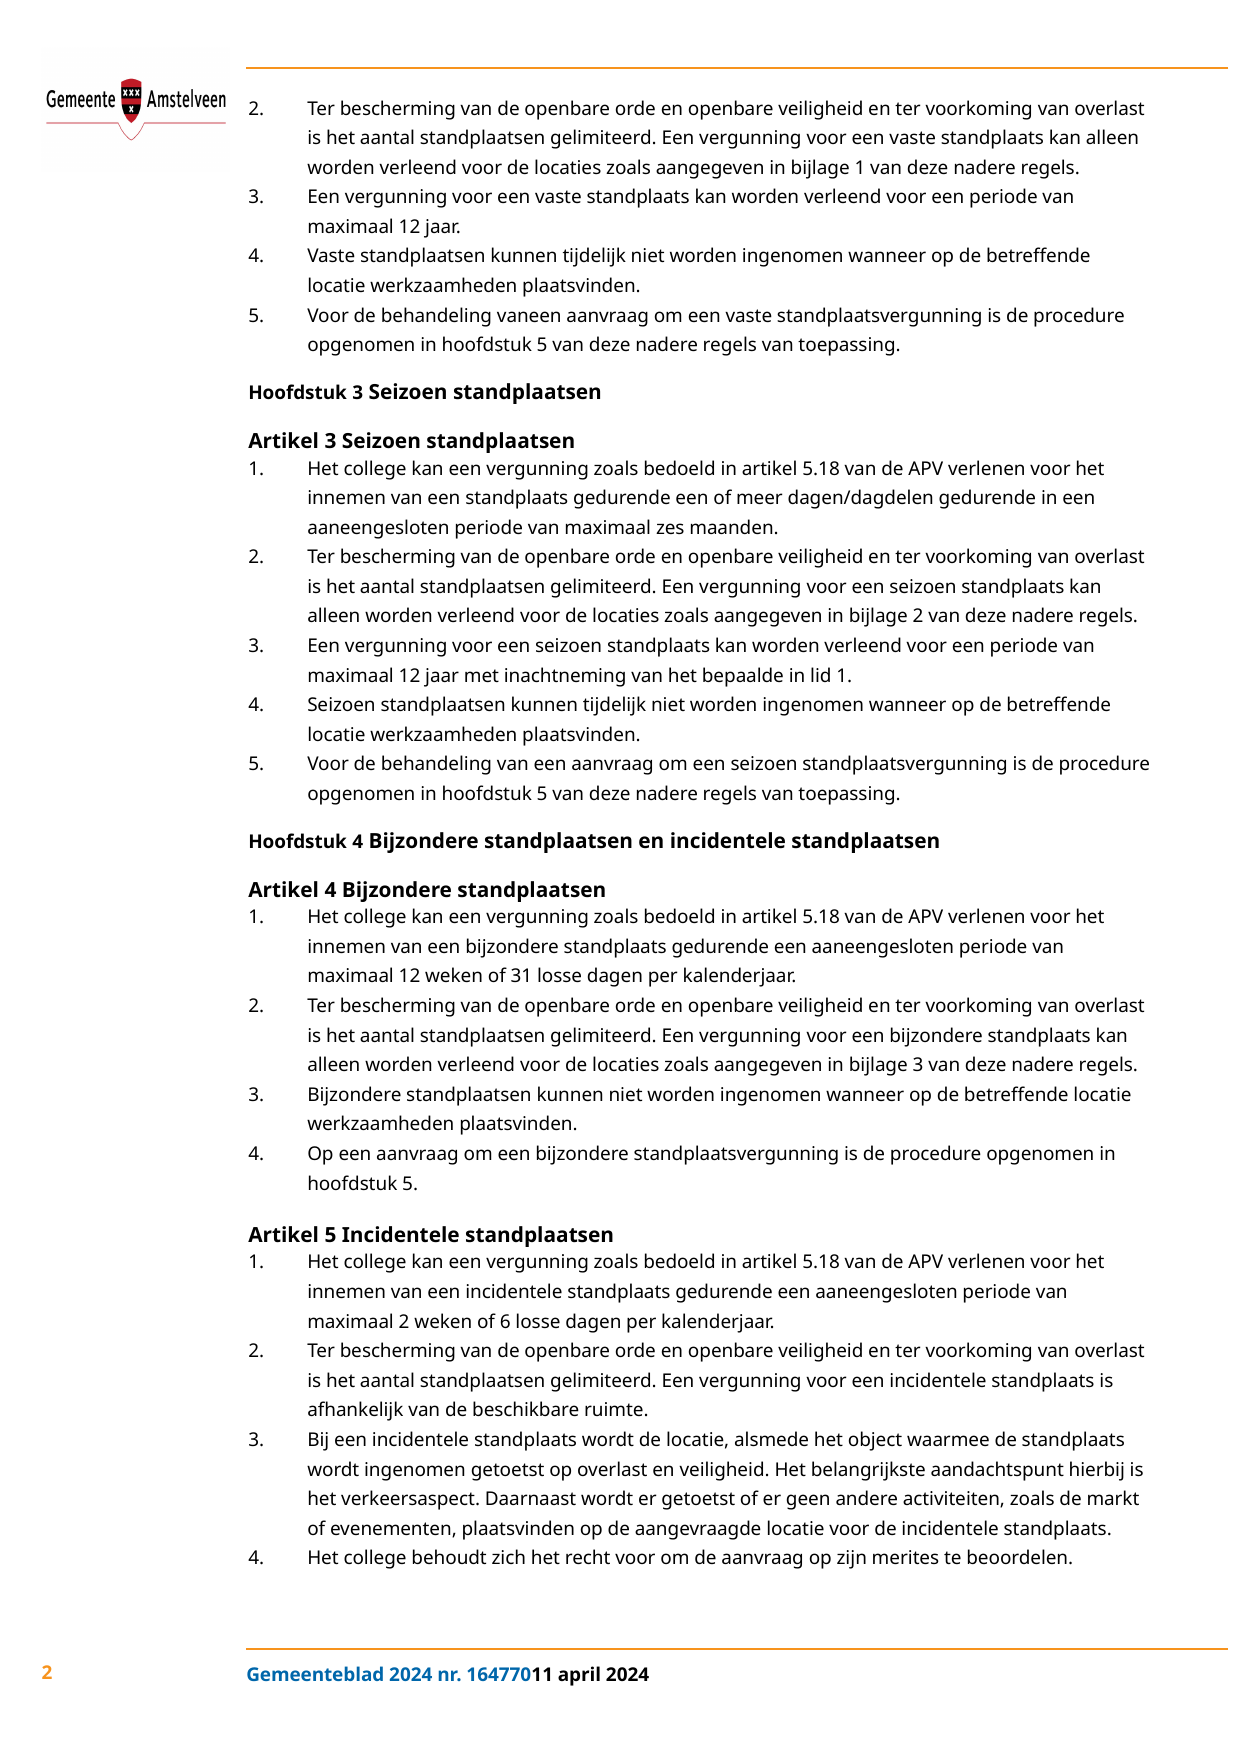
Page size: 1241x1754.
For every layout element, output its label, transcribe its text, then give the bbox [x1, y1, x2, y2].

list Ter bescherming van de openbare orde en openbare veiligheid en ter voorkoming van overlast is het aantal standplaatsen gelimiteerd. Een vergunning voor een bijzondere standplaats kan alleen worden verleend voor de locaties zoals aangegeven in bijlage 3 van deze nadere regels. [248, 992, 1152, 1077]
list Bijzondere standplaatsen kunnen niet worden ingenomen wanneer op de betreffende locatie werkzaamheden plaatsvinden. [248, 1081, 1152, 1136]
text Hoofdstuk 4 Bijzondere standplaatsen en incidentele standplaatsen [248, 826, 1152, 854]
list Seizoen standplaatsen kunnen tijdelijk niet worden ingenomen wanneer op de betreffende locatie werkzaamheden plaatsvinden. [248, 691, 1152, 747]
list Ter bescherming van de openbare orde en openbare veiligheid en ter voorkoming van overlast is het aantal standplaatsen gelimiteerd. Een vergunning voor een seizoen standplaats kan alleen worden verleend voor de locaties zoals aangegeven in bijlage 2 van deze nadere regels. [248, 543, 1152, 628]
list Het college kan een vergunning zoals bedoeld in artikel 5.18 van de APV verlenen voor het innemen van een bijzondere standplaats gedurende een aaneengesloten periode van maximaal 12 weken of 31 losse dagen per kalenderjaar. [248, 903, 1152, 988]
list Het college kan een vergunning zoals bedoeld in artikel 5.18 van de APV verlenen voor het innemen van een standplaats gedurende een of meer dagen/dagdelen gedurende in een aaneengesloten periode van maximaal zes maanden. [248, 455, 1152, 540]
list Voor de behandeling vaneen aanvraag om een vaste standplaatsvergunning is de procedure opgenomen in hoofdstuk 5 van deze nadere regels van toepassing. [248, 302, 1152, 357]
text Hoofdstuk 3 Seizoen standplaatsen [248, 377, 1152, 406]
list Voor de behandeling van een aanvraag om een seizoen standplaatsvergunning is de procedure opgenomen in hoofdstuk 5 van deze nadere regels van toepassing. [248, 751, 1152, 806]
text Artikel 4 Bijzondere standplaatsen [248, 875, 1152, 903]
list Een vergunning voor een seizoen standplaats kan worden verleend voor een periode van maximaal 12 jaar met inachtneming van het bepaalde in lid 1. [248, 632, 1152, 688]
list Vaste standplaatsen kunnen tijdelijk niet worden ingenomen wanneer op de betreffende locatie werkzaamheden plaatsvinden. [248, 243, 1152, 298]
list Ter bescherming van de openbare orde en openbare veiligheid en ter voorkoming van overlast is het aantal standplaatsen gelimiteerd. Een vergunning voor een vaste standplaats kan alleen worden verleend voor de locaties zoals aangegeven in bijlage 1 van deze nadere regels. [248, 95, 1152, 180]
text Artikel 5 Incidentele standplaatsen [248, 1220, 1152, 1249]
list Het college behoudt zich het recht voor om de aanvraag op zijn merites te beoordelen. [248, 1544, 1152, 1570]
text Artikel 3 Seizoen standplaatsen [248, 426, 1152, 455]
list Een vergunning voor een vaste standplaats kan worden verleend voor een periode van maximaal 12 jaar. [248, 183, 1152, 239]
list Bij een incidentele standplaats wordt de locatie, alsmede het object waarmee de standplaats wordt ingenomen getoetst op overlast en veiligheid. Het belangrijkste aandachtspunt hierbij is het verkeersaspect. Daarnaast wordt er getoetst of er geen andere activiteiten, zoals de markt of evenementen, plaatsvinden op de aangevraagde locatie voor de incidentele standplaats. [248, 1426, 1152, 1541]
list Op een aanvraag om een bijzondere standplaatsvergunning is de procedure opgenomen in hoofdstuk 5. [248, 1140, 1152, 1196]
list Ter bescherming van de openbare orde en openbare veiligheid en ter voorkoming van overlast is het aantal standplaatsen gelimiteerd. Een vergunning voor een incidentele standplaats is afhankelijk van de beschikbare ruimte. [248, 1337, 1152, 1422]
list Het college kan een vergunning zoals bedoeld in artikel 5.18 van de APV verlenen voor het innemen van een incidentele standplaats gedurende een aaneengesloten periode van maximaal 2 weken of 6 losse dagen per kalenderjaar. [248, 1249, 1152, 1333]
picture [41, 47, 231, 172]
